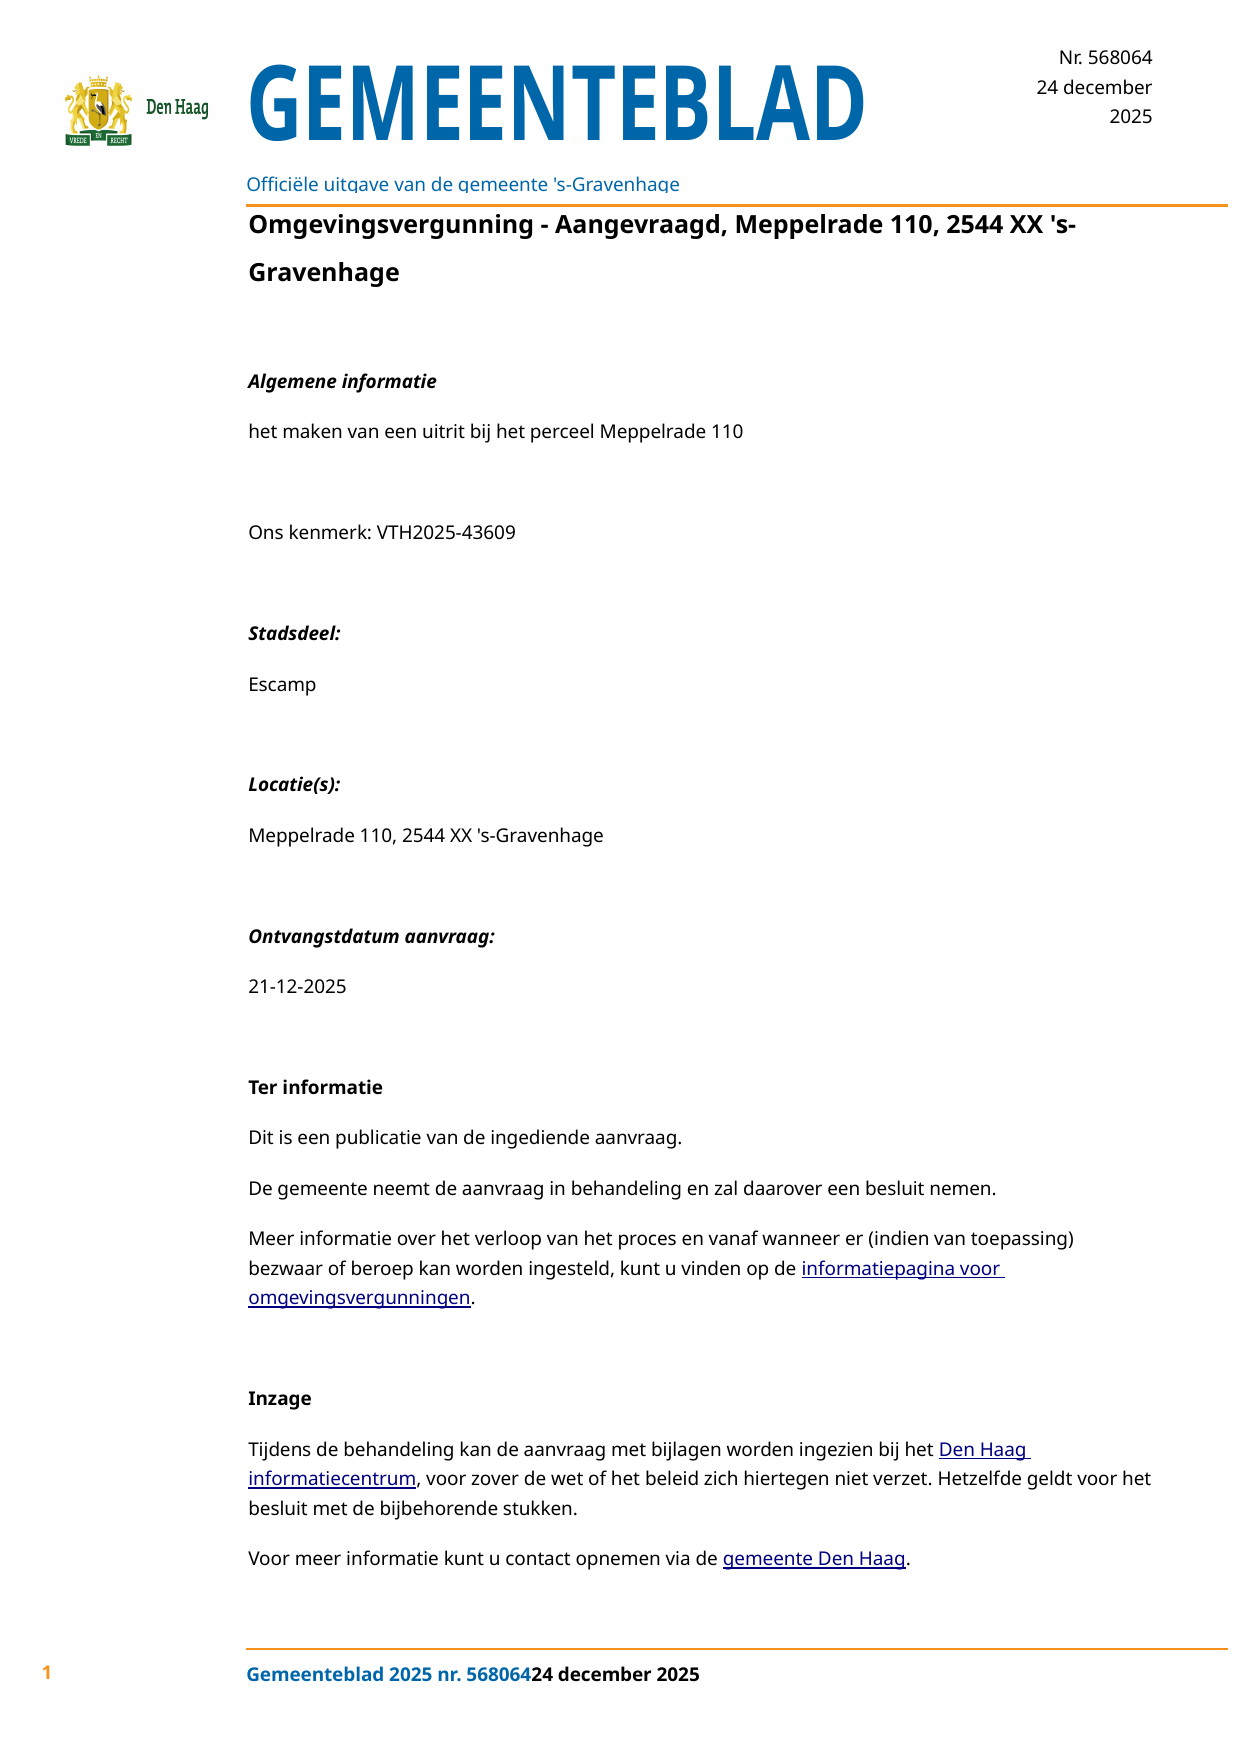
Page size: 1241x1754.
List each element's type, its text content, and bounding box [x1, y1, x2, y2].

text het maken van een uitrit bij het perceel Meppelrade 110 [248, 419, 1152, 444]
text Inzage [248, 1385, 1152, 1411]
picture [41, 47, 231, 172]
text Dit is een publicatie van de ingediende aanvraag. [248, 1124, 1152, 1150]
text 21-12-2025 [248, 973, 1152, 999]
text Algemene informatie [248, 368, 1152, 394]
text De gemeente neemt de aanvraag in behandeling en zal daarover een besluit nemen. [248, 1175, 1152, 1201]
text Ons kenmerk: VTH2025-43609 [248, 519, 1152, 545]
text Meer informatie over het verloop van het proces en vanaf wanneer er (indien van toepassing) bezwaar of beroep kan worden ingesteld, kunt u vinden op de informatiepagina voor omgevingsvergunningen. [248, 1225, 1152, 1310]
text Tijdens de behandeling kan de aanvraag met bijlagen worden ingezien bij het Den Haag informatiecentrum, voor zover de wet of het beleid zich hiertegen niet verzet. Hetzelfde geldt voor het besluit met de bijbehorende stukken. [248, 1436, 1152, 1521]
text Voor meer informatie kunt u contact opnemen via de gemeente Den Haag. [248, 1545, 1152, 1571]
text Ontvangstdatum aanvraag: [248, 923, 1152, 949]
text Omgevingsvergunning - Aangevraagd, Meppelrade 110, 2544 XX 's-Gravenhage [248, 207, 1152, 288]
text Stadsdeel: [248, 620, 1152, 646]
text Locatie(s): [248, 772, 1152, 797]
text Ter informatie [248, 1074, 1152, 1100]
text Escamp [248, 671, 1152, 697]
text Meppelrade 110, 2544 XX 's-Gravenhage [248, 822, 1152, 848]
